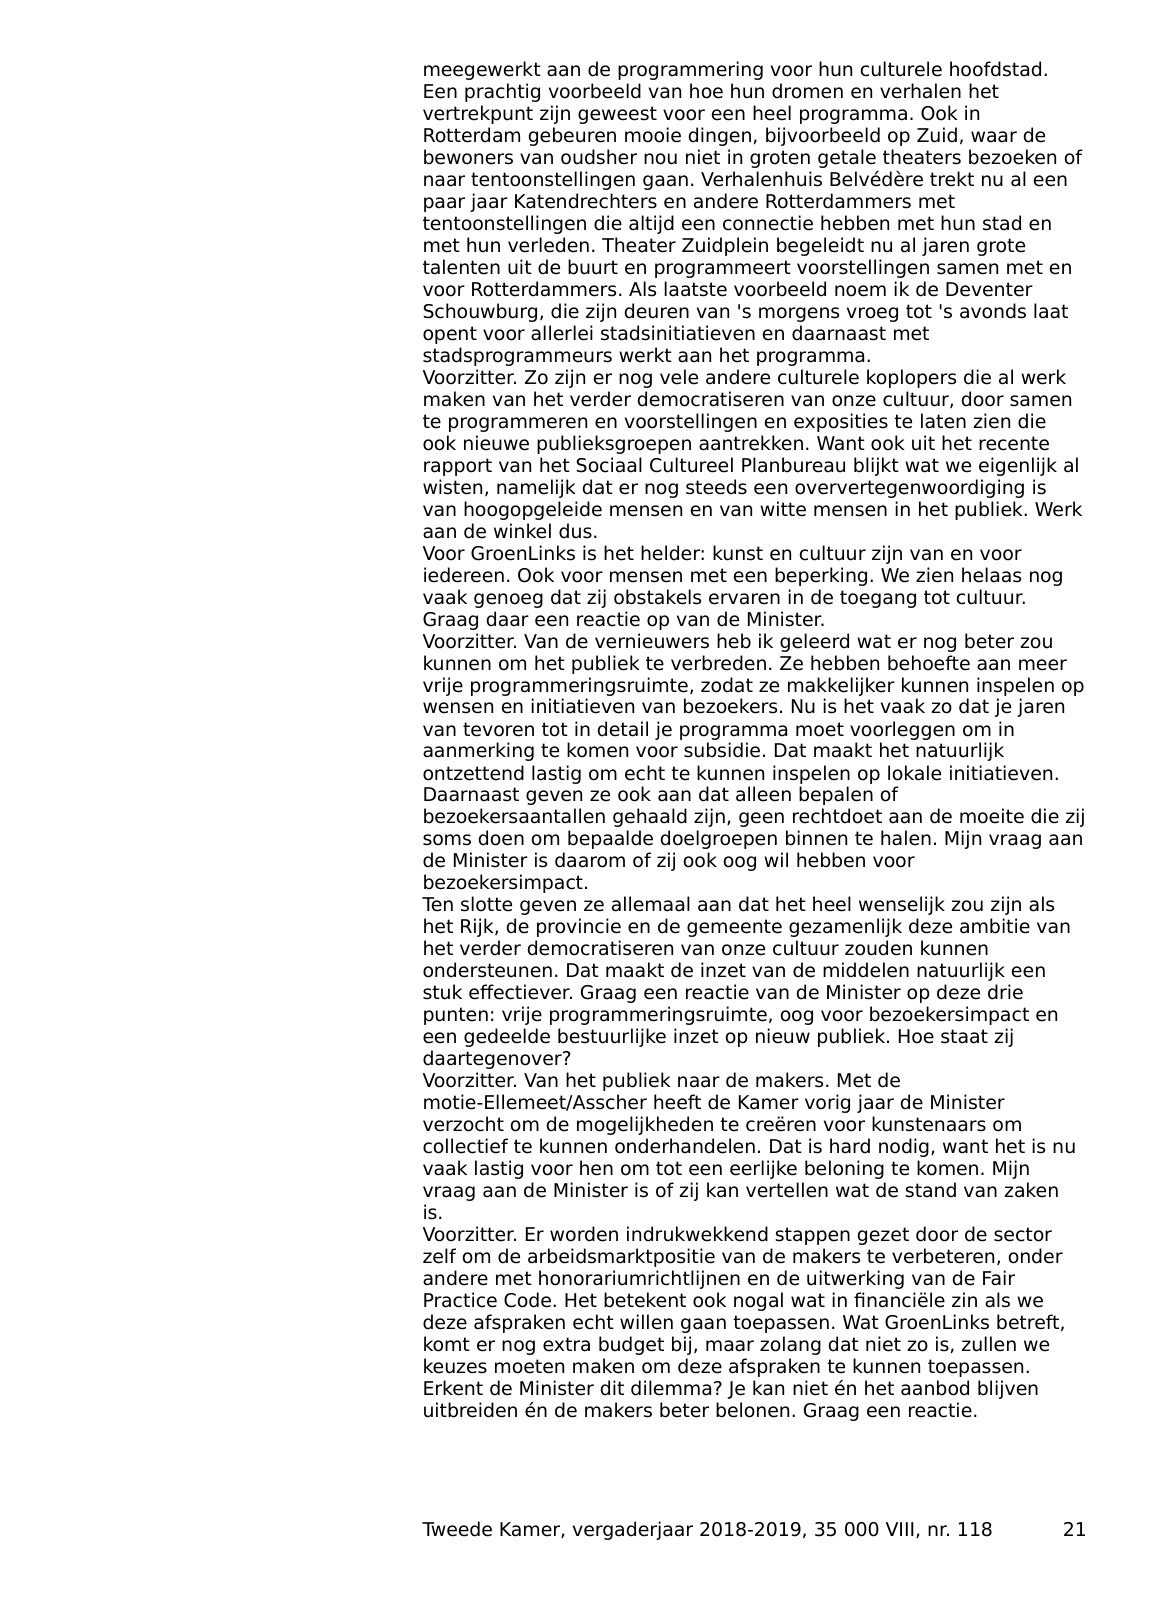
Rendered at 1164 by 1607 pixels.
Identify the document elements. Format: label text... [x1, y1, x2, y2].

text meegewerkt aan de programmering voor hun culturele hoofdstad. Een prachtig voorbeeld van hoe hun dromen en verhalen het vertrekpunt zijn geweest voor een heel programma. Ook in Rotterdam gebeuren mooie dingen, bijvoorbeeld op Zuid, waar de bewoners van oudsher nou niet in groten getale theaters bezoeken of naar tentoonstellingen gaan. Verhalenhuis Belvédère trekt nu al een paar jaar Katendrechters en andere Rotterdammers met tentoonstellingen die altijd een connectie hebben met hun stad en met hun verleden. Theater Zuidplein begeleidt nu al jaren grote talenten uit de buurt en programmeert voorstellingen samen met en voor Rotterdammers. Als laatste voorbeeld noem ik de Deventer Schouwburg, die zijn deuren van 's morgens vroeg tot 's avonds laat opent voor allerlei stadsinitiatieven en daarnaast met stadsprogrammeurs werkt aan het programma. [422, 59, 1087, 367]
text Voorzitter. Van de vernieuwers heb ik geleerd wat er nog beter zou kunnen om het publiek te verbreden. Ze hebben behoefte aan meer vrije programmeringsruimte, zodat ze makkelijker kunnen inspelen op wensen en initiatieven van bezoekers. Nu is het vaak zo dat je jaren van tevoren tot in detail je programma moet voorleggen om in aanmerking te komen voor subsidie. Dat maakt het natuurlijk ontzettend lastig om echt te kunnen inspelen op lokale initiatieven. [422, 631, 1087, 784]
text Ten slotte geven ze allemaal aan dat het heel wenselijk zou zijn als het Rijk, de provincie en de gemeente gezamenlijk deze ambitie van het verder democratiseren van onze cultuur zouden kunnen ondersteunen. Dat maakt de inzet van de middelen natuurlijk een stuk effectiever. Graag een reactie van de Minister op deze drie punten: vrije programmeringsruimte, oog voor bezoekersimpact en een gedeelde bestuurlijke inzet op nieuw publiek. Hoe staat zij daartegenover? [422, 894, 1087, 1070]
text Voorzitter. Van het publiek naar de makers. Met de motie-Ellemeet/Asscher heeft de Kamer vorig jaar de Minister verzocht om de mogelijkheden te creëren voor kunstenaars om collectief te kunnen onderhandelen. Dat is hard nodig, want het is nu vaak lastig voor hen om tot een eerlijke beloning te komen. Mijn vraag aan de Minister is of zij kan vertellen wat de stand van zaken is. [422, 1070, 1087, 1224]
text Voorzitter. Er worden indrukwekkend stappen gezet door de sector zelf om de arbeidsmarktpositie van de makers te verbeteren, onder andere met honorariumrichtlijnen en de uitwerking van de Fair Practice Code. Het betekent ook nogal wat in financiële zin als we deze afspraken echt willen gaan toepassen. Wat GroenLinks betreft, komt er nog extra budget bij, maar zolang dat niet zo is, zullen we keuzes moeten maken om deze afspraken te kunnen toepassen. Erkent de Minister dit dilemma? Je kan niet én het aanbod blijven uitbreiden én de makers beter belonen. Graag een reactie. [422, 1224, 1087, 1422]
text Voorzitter. Zo zijn er nog vele andere culturele koplopers die al werk maken van het verder democratiseren van onze cultuur, door samen te programmeren en voorstellingen en exposities te laten zien die ook nieuwe publieksgroepen aantrekken. Want ook uit het recente rapport van het Sociaal Cultureel Planbureau blijkt wat we eigenlijk al wisten, namelijk dat er nog steeds een oververtegenwoordiging is van hoogopgeleide mensen en van witte mensen in het publiek. Werk aan de winkel dus. [422, 367, 1087, 543]
text Daarnaast geven ze ook aan dat alleen bepalen of bezoekersaantallen gehaald zijn, geen rechtdoet aan de moeite die zij soms doen om bepaalde doelgroepen binnen te halen. Mijn vraag aan de Minister is daarom of zij ook oog wil hebben voor bezoekersimpact. [422, 784, 1087, 894]
text Voor GroenLinks is het helder: kunst en cultuur zijn van en voor iedereen. Ook voor mensen met een beperking. We zien helaas nog vaak genoeg dat zij obstakels ervaren in de toegang tot cultuur. Graag daar een reactie op van de Minister. [422, 543, 1087, 631]
